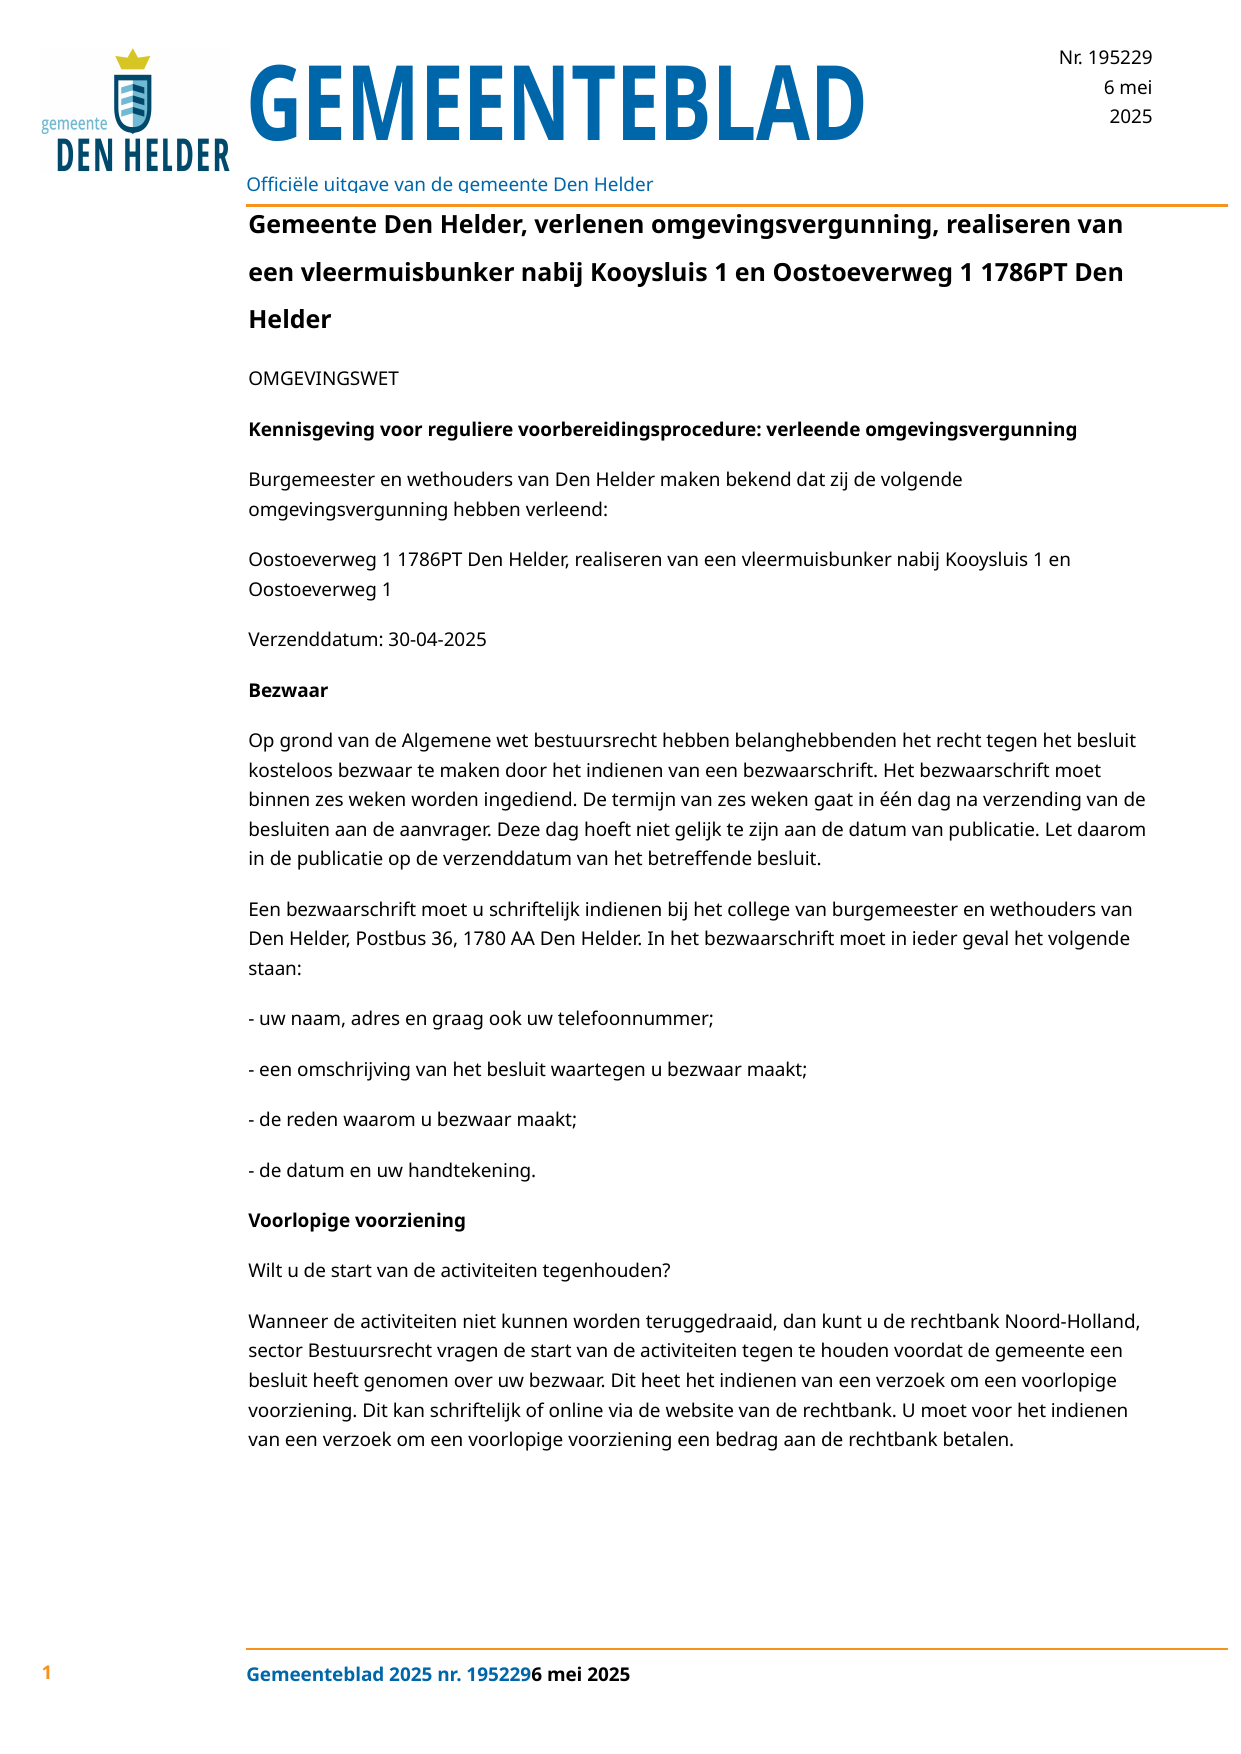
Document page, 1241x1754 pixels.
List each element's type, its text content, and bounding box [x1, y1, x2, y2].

text Verzenddatum: 30-04-2025 [248, 626, 1152, 652]
text - de reden waarom u bezwaar maakt; [248, 1106, 1152, 1132]
text Wilt u de start van de activiteiten tegenhouden? [248, 1258, 1152, 1283]
picture [100, 154, 106, 172]
picture [182, 144, 187, 165]
text OMGEVINGSWET [248, 366, 1152, 391]
text - uw naam, adres en graag ook uw telefoonnummer; [248, 1006, 1152, 1031]
text Wanneer de activiteiten niet kunnen worden teruggedraaid, dan kunt u de rechtbank Noord-Holland, sector Bestuursrecht vragen de start van de activiteiten tegen te houden voordat de gemeente een besluit heeft genomen over uw bezwaar. Dit heet het indienen van een verzoek om een voorlopige voorziening. Dit kan schriftelijk of online via de website van de rechtbank. U moet voor het indienen van een verzoek om een voorlopige voorziening een bedrag aan de rechtbank betalen. [248, 1308, 1152, 1452]
text Gemeente Den Helder, verlenen omgevingsvergunning, realiseren van een vleermuisbunker nabij Kooysluis 1 en Oostoeverweg 1 1786PT Den Helder [248, 207, 1152, 336]
text - een omschrijving van het besluit waartegen u bezwaar maakt; [248, 1056, 1152, 1082]
picture [63, 144, 68, 165]
picture [130, 157, 135, 172]
text Kennisgeving voor reguliere voorbereidingsprocedure: verleende omgevingsvergunning [248, 416, 1152, 442]
text Oostoeverweg 1 1786PT Den Helder, realiseren van een vleermuisbunker nabij Kooysluis 1 en Oostoeverweg 1 [248, 546, 1152, 602]
text Bezwaar [248, 677, 1152, 702]
text Een bezwaarschrift moet u schriftelijk indienen bij het college van burgemeester en wethouders van Den Helder, Postbus 36, 1780 AA Den Helder. In het bezwaarschrift moet in ieder geval het volgende staan: [248, 896, 1152, 981]
picture [220, 160, 224, 172]
picture [41, 47, 231, 172]
text - de datum en uw handtekening. [248, 1157, 1152, 1182]
text Voorlopige voorziening [248, 1207, 1152, 1233]
text Op grond van de Algemene wet bestuursrecht hebben belanghebbenden het recht tegen het besluit kosteloos bezwaar te maken door het indienen van een bezwaarschrift. Het bezwaarschrift moet binnen zes weken worden ingediend. De termijn van zes weken gaat in één dag na verzending van de besluiten aan de aanvrager. Deze dag hoeft niet gelijk te zijn aan de datum van publicatie. Let daarom in de publicatie op de verzenddatum van het betreffende besluit. [248, 727, 1152, 871]
text Burgemeester en wethouders van Den Helder maken bekend dat zij de volgende omgevingsvergunning hebben verleend: [248, 466, 1152, 522]
